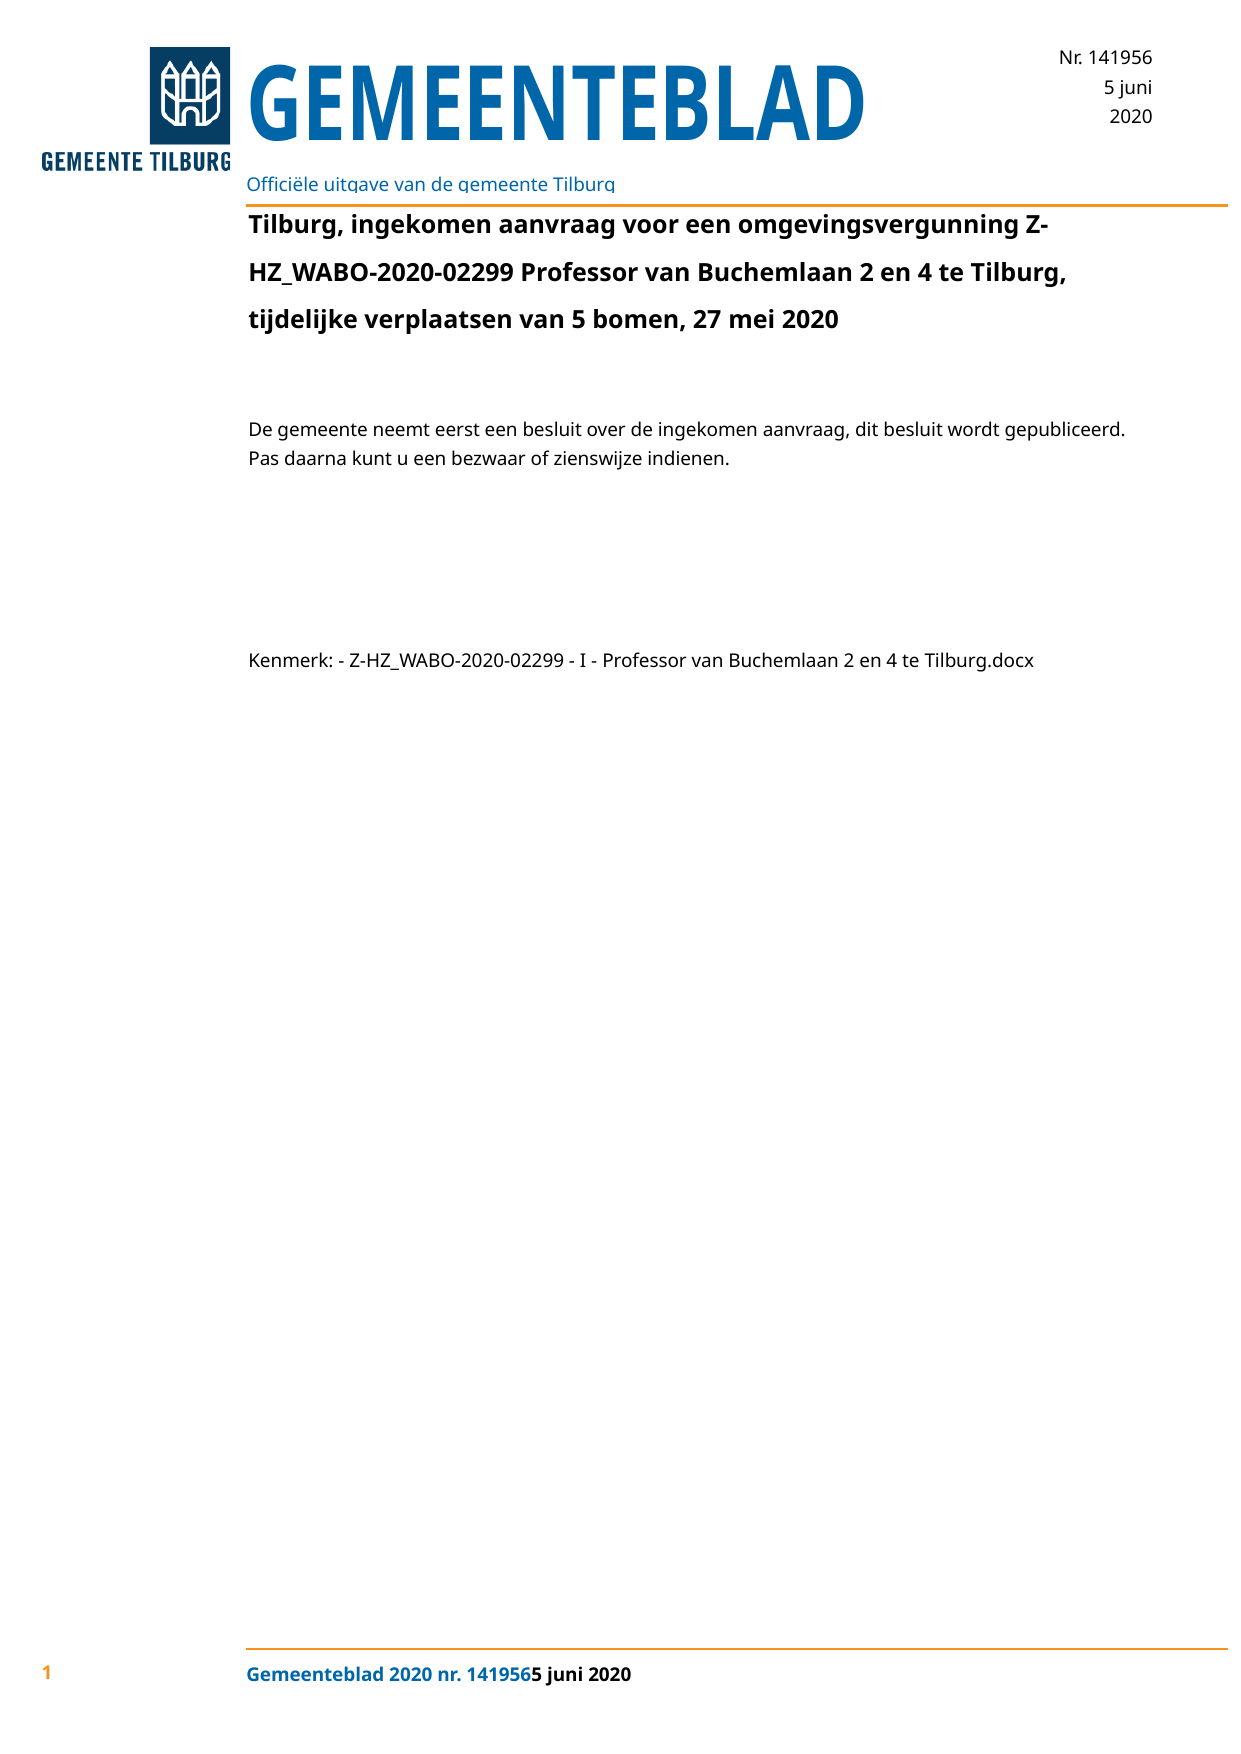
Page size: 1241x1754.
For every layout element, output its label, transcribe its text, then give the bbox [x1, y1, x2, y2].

text Tilburg, ingekomen aanvraag voor een omgevingsvergunning Z-HZ_WABO-2020-02299 Professor van Buchemlaan 2 en 4 te Tilburg, tijdelijke verplaatsen van 5 bomen, 27 mei 2020 [248, 207, 1152, 336]
text Kenmerk: - Z-HZ_WABO-2020-02299 - I - Professor van Buchemlaan 2 en 4 te Tilburg.docx [248, 647, 1152, 673]
text De gemeente neemt eerst een besluit over de ingekomen aanvraag, dit besluit wordt gepubliceerd. Pas daarna kunt u een bezwaar of zienswijze indienen. [248, 416, 1152, 471]
picture [41, 47, 231, 172]
